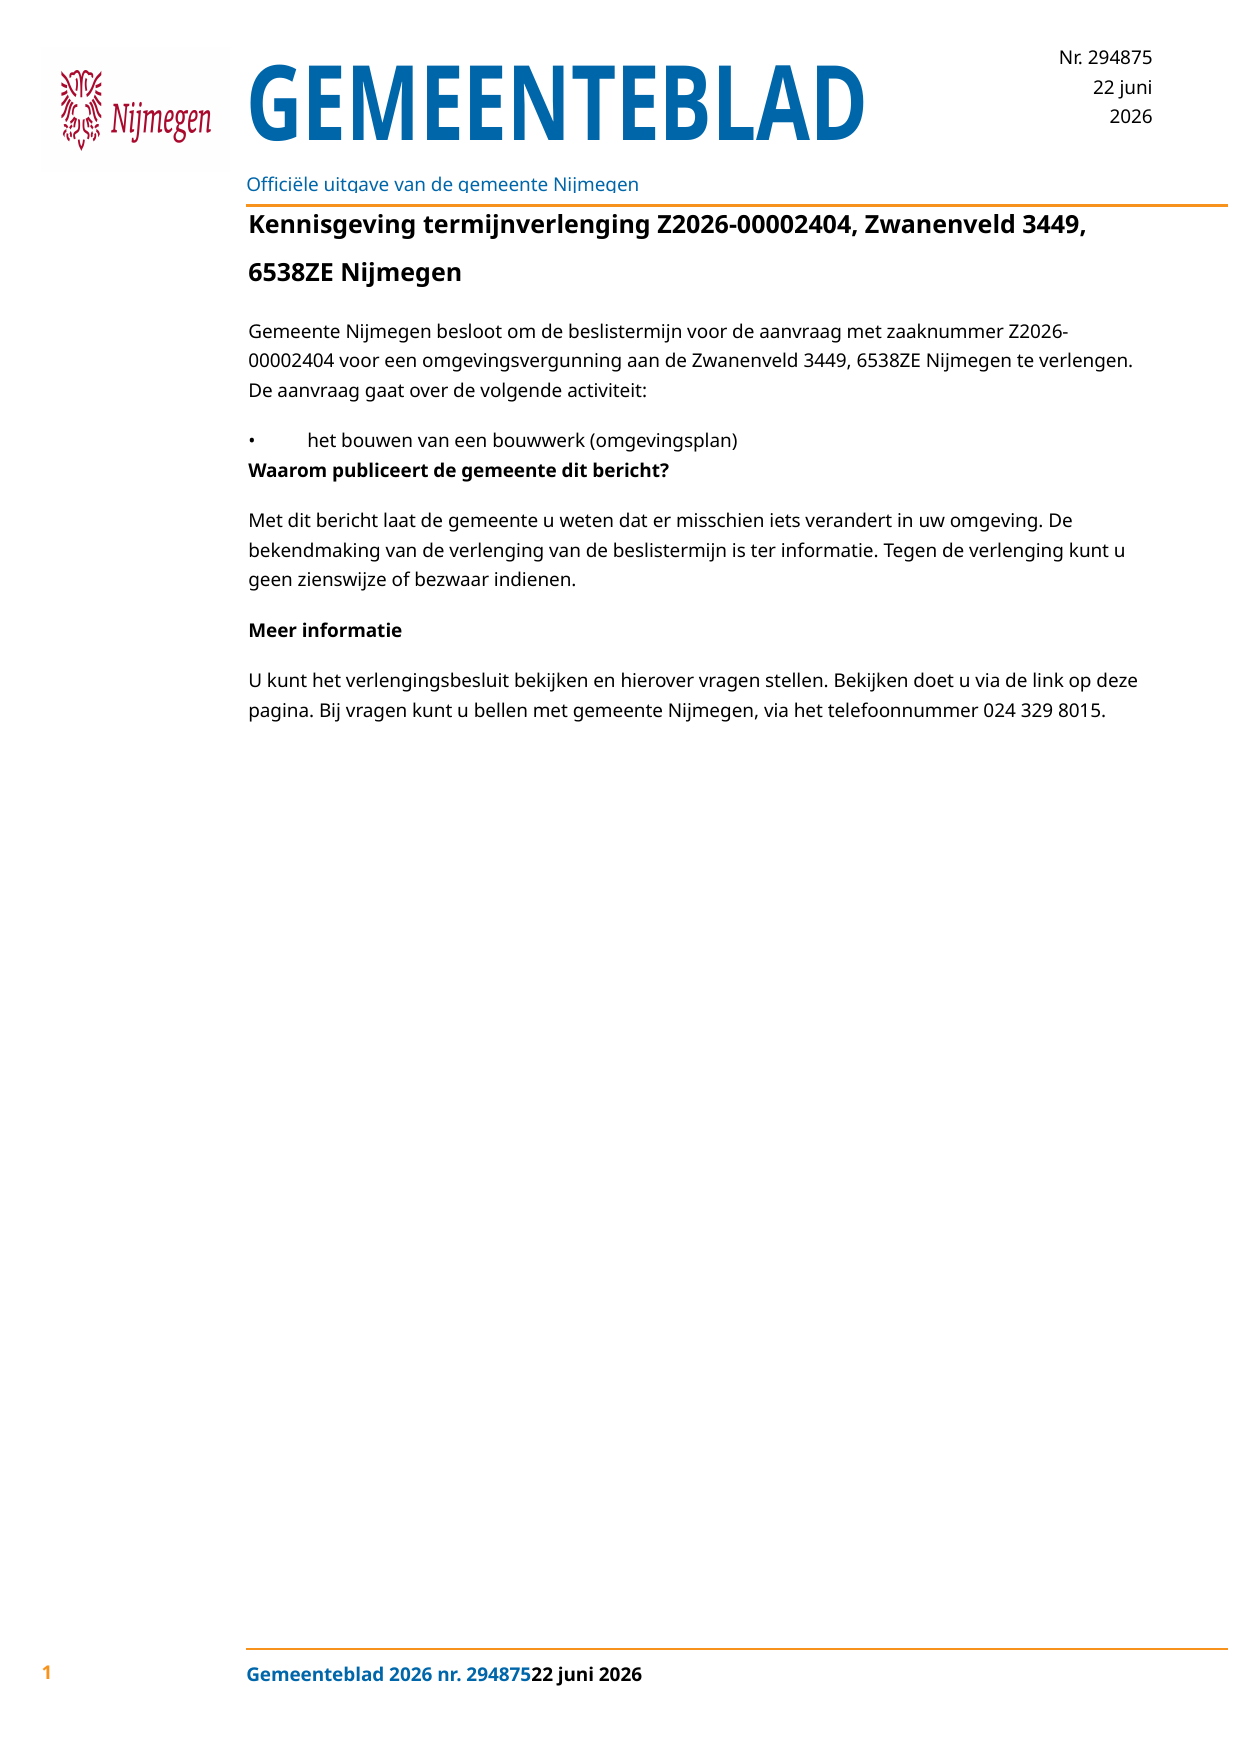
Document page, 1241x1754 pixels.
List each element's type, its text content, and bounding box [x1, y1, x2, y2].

text Met dit bericht laat de gemeente u weten dat er misschien iets verandert in uw omgeving. De bekendmaking van de verlenging van de beslistermijn is ter informatie. Tegen de verlenging kunt u geen zienswijze of bezwaar indienen. [248, 507, 1152, 592]
list het bouwen van een bouwwerk (omgevingsplan) [248, 427, 1152, 453]
picture [41, 47, 231, 172]
text Waarom publiceert de gemeente dit bericht? [248, 457, 1152, 483]
text Gemeente Nijmegen besloot om de beslistermijn voor de aanvraag met zaaknummer Z2026-00002404 voor een omgevingsvergunning aan de Zwanenveld 3449, 6538ZE Nijmegen te verlengen. De aanvraag gaat over de volgende activiteit: [248, 318, 1152, 403]
text Kennisgeving termijnverlenging Z2026-00002404, Zwanenveld 3449, 6538ZE Nijmegen [248, 207, 1152, 288]
text U kunt het verlengingsbesluit bekijken en hierover vragen stellen. Bekijken doet u via de link op deze pagina. Bij vragen kunt u bellen met gemeente Nijmegen, via het telefoonnummer 024 329 8015. [248, 667, 1152, 723]
text Meer informatie [248, 617, 1152, 643]
